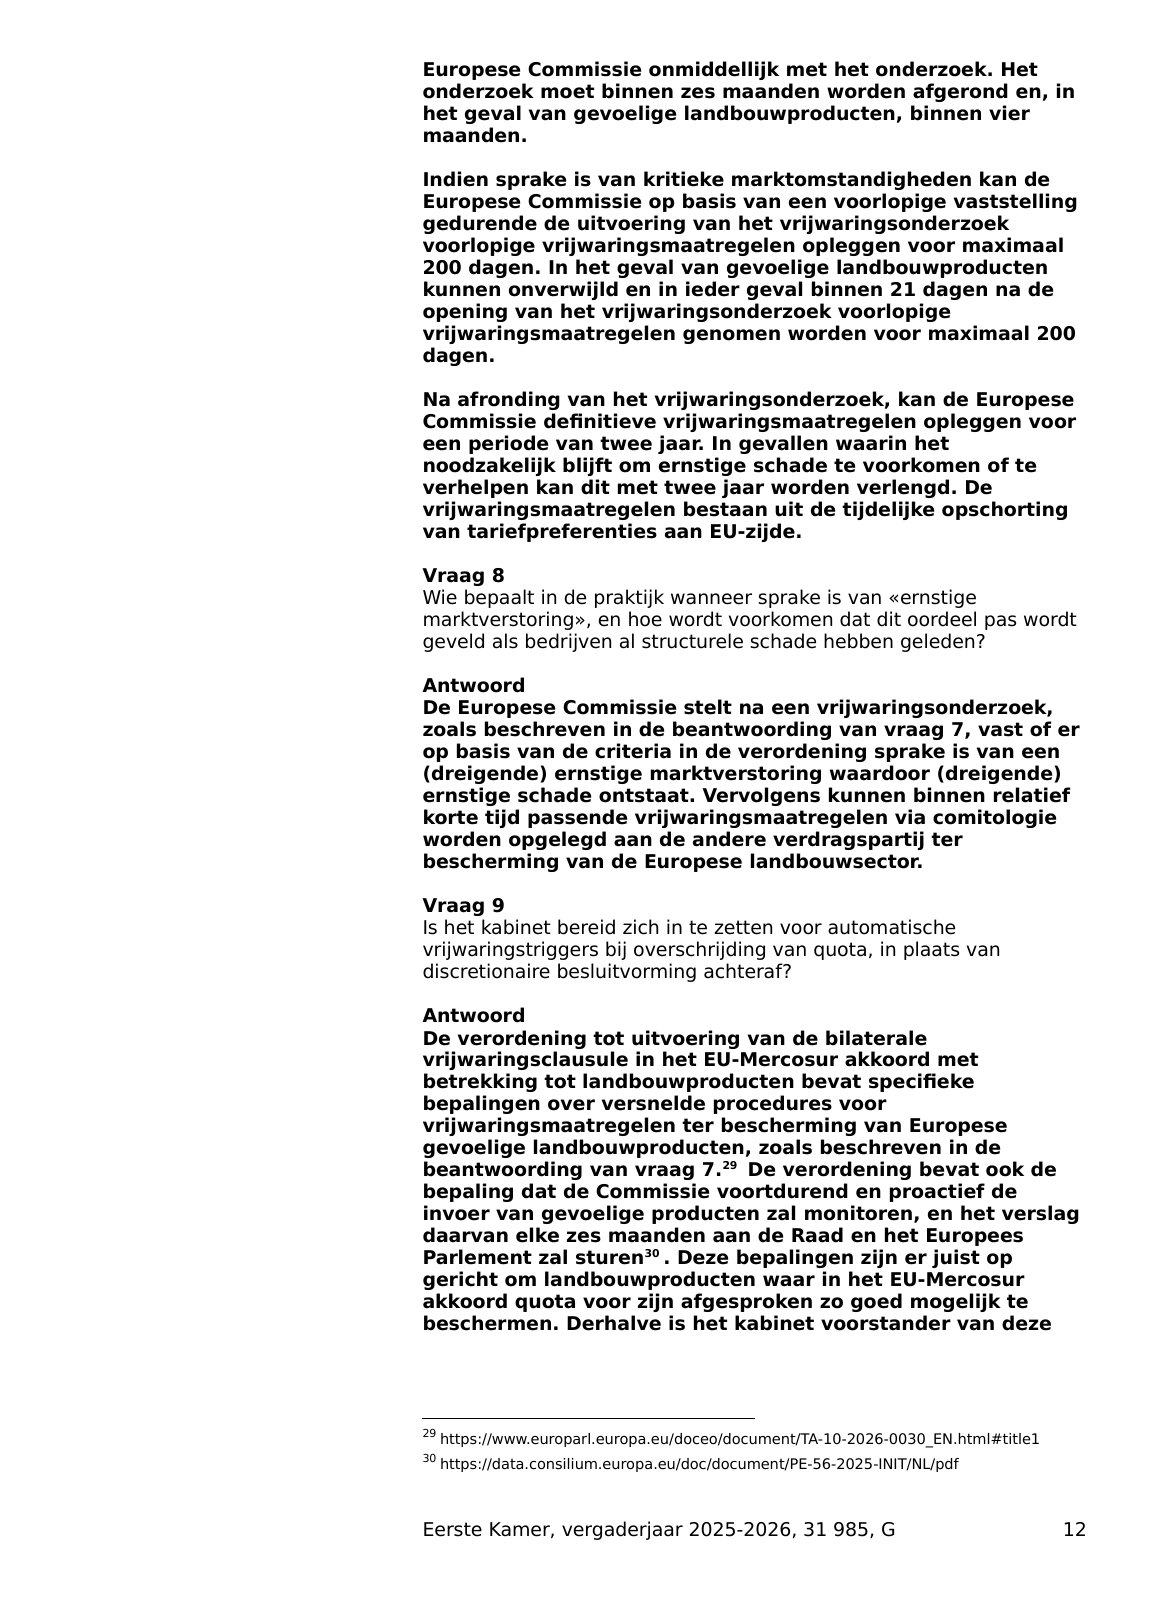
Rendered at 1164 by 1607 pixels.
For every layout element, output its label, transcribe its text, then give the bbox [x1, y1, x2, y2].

text https://data.consilium.europa.eu/doc/document/PE-56-2025-INIT/NL/pdf [422, 1452, 1087, 1474]
text Is het kabinet bereid zich in te zetten voor automatische vrijwaringstriggers bij overschrijding van quota, in plaats van discretionaire besluitvorming achteraf? [422, 917, 1087, 983]
text Indien sprake is van kritieke marktomstandigheden kan de Europese Commissie op basis van een voorlopige vaststelling gedurende de uitvoering van het vrijwaringsonderzoek voorlopige vrijwaringsmaatregelen opleggen voor maximaal 200 dagen. In het geval van gevoelige landbouwproducten kunnen onverwijld en in ieder geval binnen 21 dagen na de opening van het vrijwaringsonderzoek voorlopige vrijwaringsmaatregelen genomen worden voor maximaal 200 dagen. [422, 169, 1087, 367]
text Antwoord [422, 1005, 1087, 1027]
text Europese Commissie onmiddellijk met het onderzoek. Het onderzoek moet binnen zes maanden worden afgerond en, in het geval van gevoelige landbouwproducten, binnen vier maanden. [422, 59, 1087, 147]
text De verordening tot uitvoering van de bilaterale vrijwaringsclausule in het EU-Mercosur akkoord met betrekking tot landbouwproducten bevat specifieke bepalingen over versnelde procedures voor vrijwaringsmaatregelen ter bescherming van Europese gevoelige landbouwproducten, zoals beschreven in de beantwoording van vraag 7. De verordening bevat ook de bepaling dat de Commissie voortdurend en proactief de invoer van gevoelige producten zal monitoren, en het verslag daarvan elke zes maanden aan de Raad en het Europees Parlement zal sturen. Deze bepalingen zijn er juist op gericht om landbouwproducten waar in het EU-Mercosur akkoord quota voor zijn afgesproken zo goed mogelijk te beschermen. Derhalve is het kabinet voorstander van deze [422, 1027, 1087, 1335]
text Vraag 9 [422, 895, 1087, 917]
text De Europese Commissie stelt na een vrijwaringsonderzoek, zoals beschreven in de beantwoording van vraag 7, vast of er op basis van de criteria in de verordening sprake is van een (dreigende) ernstige marktverstoring waardoor (dreigende) ernstige schade ontstaat. Vervolgens kunnen binnen relatief korte tijd passende vrijwaringsmaatregelen via comitologie worden opgelegd aan de andere verdragspartij ter bescherming van de Europese landbouwsector. [422, 697, 1087, 873]
text Na afronding van het vrijwaringsonderzoek, kan de Europese Commissie definitieve vrijwaringsmaatregelen opleggen voor een periode van twee jaar. In gevallen waarin het noodzakelijk blijft om ernstige schade te voorkomen of te verhelpen kan dit met twee jaar worden verlengd. De vrijwaringsmaatregelen bestaan uit de tijdelijke opschorting van tariefpreferenties aan EU-zijde. [422, 389, 1087, 543]
text Vraag 8 [422, 565, 1087, 587]
text Antwoord [422, 675, 1087, 697]
text https://www.europarl.europa.eu/doceo/document/TA-10-2026-0030_EN.html#title1 [422, 1427, 1087, 1449]
text Wie bepaalt in de praktijk wanneer sprake is van «ernstige marktverstoring», en hoe wordt voorkomen dat dit oordeel pas wordt geveld als bedrijven al structurele schade hebben geleden? [422, 587, 1087, 653]
